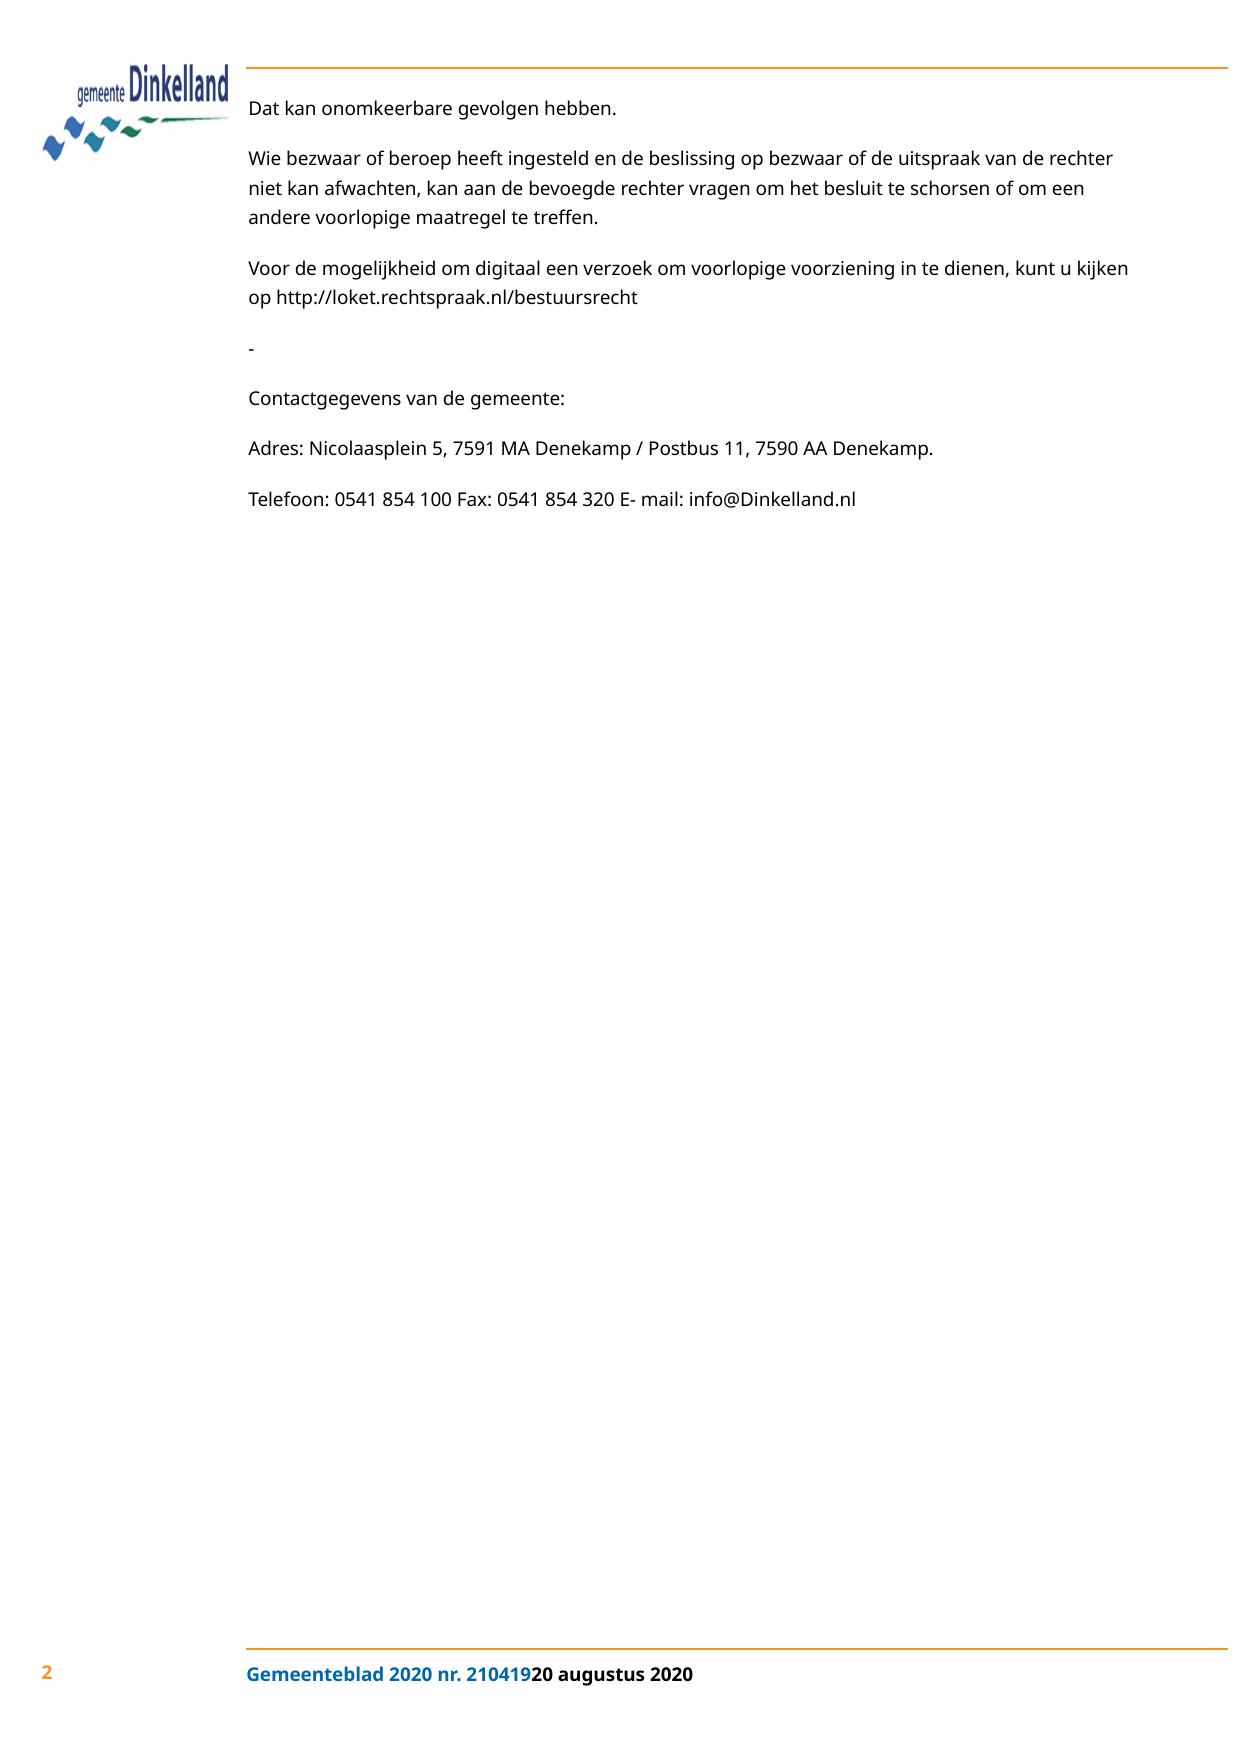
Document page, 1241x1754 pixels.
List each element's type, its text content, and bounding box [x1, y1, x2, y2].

text Telefoon: 0541 854 100 Fax: 0541 854 320 E- mail: info@Dinkelland.nl [248, 486, 1152, 512]
text Adres: Nicolaasplein 5, 7591 MA Denekamp / Postbus 11, 7590 AA Denekamp. [248, 436, 1152, 461]
picture [41, 47, 231, 172]
text - [248, 335, 1152, 361]
text Wie bezwaar of beroep heeft ingesteld en de beslissing op bezwaar of de uitspraak van de rechter niet kan afwachten, kan aan de bevoegde rechter vragen om het besluit te schorsen of om een andere voorlopige maatregel te treffen. [248, 145, 1152, 230]
text Voor de mogelijkheid om digitaal een verzoek om voorlopige voorziening in te dienen, kunt u kijken op http://loket.rechtspraak.nl/bestuursrecht [248, 255, 1152, 310]
text Dat kan onomkeerbare gevolgen hebben. [248, 95, 1152, 121]
text Contactgegevens van de gemeente: [248, 385, 1152, 411]
